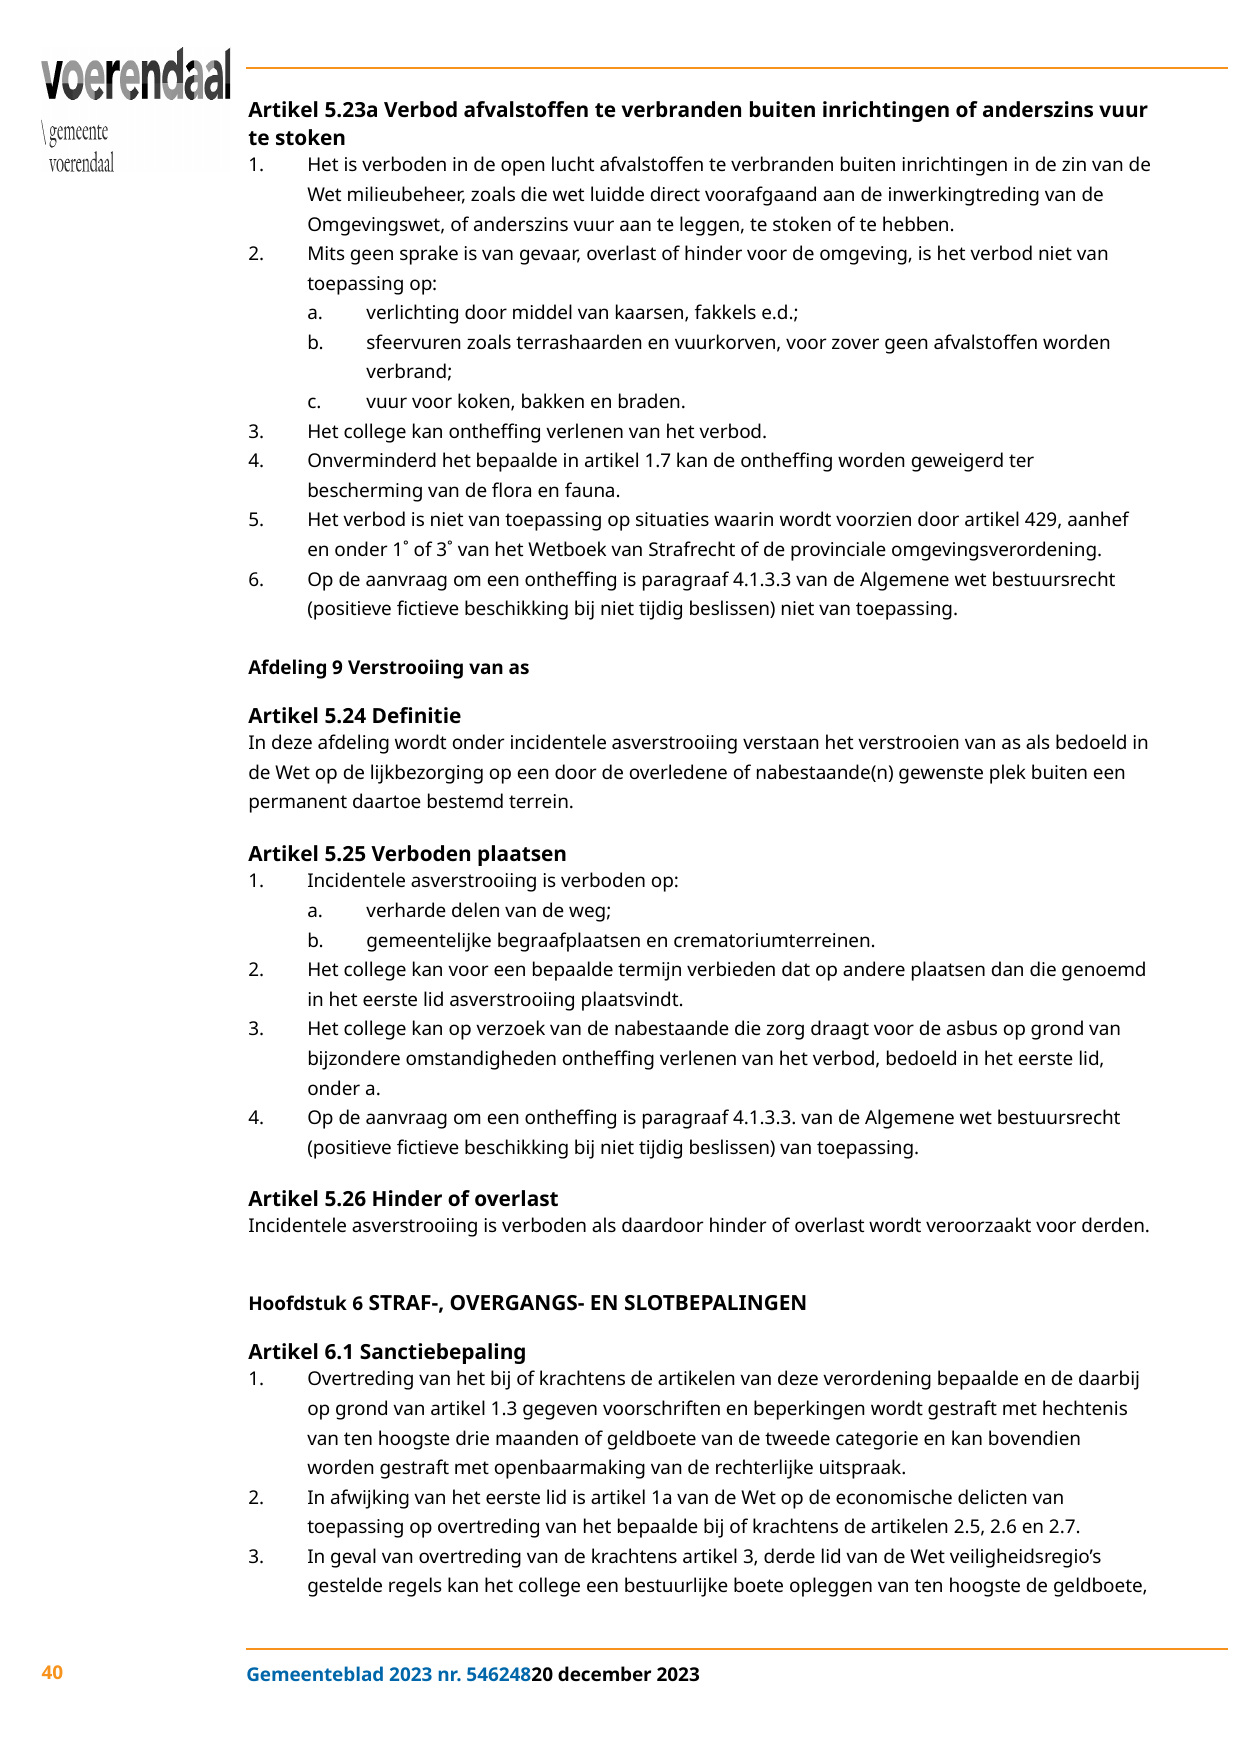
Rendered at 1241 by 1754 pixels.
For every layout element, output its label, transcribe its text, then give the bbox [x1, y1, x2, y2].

text Artikel 6.1 Sanctiebepaling [248, 1337, 1152, 1366]
list Op de aanvraag om een ontheffing is paragraaf 4.1.3.3. van de Algemene wet bestuursrecht (positieve fictieve beschikking bij niet tijdig beslissen) van toepassing. [248, 1104, 1152, 1159]
list Op de aanvraag om een ontheffing is paragraaf 4.1.3.3 van de Algemene wet bestuursrecht (positieve fictieve beschikking bij niet tijdig beslissen) niet van toepassing. [248, 566, 1152, 621]
text Incidentele asverstrooiing is verboden als daardoor hinder of overlast wordt veroorzaakt voor derden. [248, 1213, 1152, 1238]
text Afdeling 9 Verstrooiing van as [248, 654, 1152, 680]
list Mits geen sprake is van gevaar, overlast of hinder voor de omgeving, is het verbod niet van toepassing op: [248, 240, 1152, 296]
picture [41, 47, 231, 172]
text Hoofdstuk 6 STRAF-, OVERGANGS- EN SLOTBEPALINGEN [248, 1288, 1152, 1316]
text Artikel 5.23a Verbod afvalstoffen te verbranden buiten inrichtingen of anderszins vuur te stoken [248, 95, 1152, 152]
list Het college kan ontheffing verlenen van het verbod. [248, 418, 1152, 444]
text In deze afdeling wordt onder incidentele asverstrooiing verstaan het verstrooien van as als bedoeld in de Wet op de lijkbezorging op een door de overledene of nabestaande(n) gewenste plek buiten een permanent daartoe bestemd terrein. [248, 729, 1152, 814]
list gemeentelijke begraafplaatsen en crematoriumterreinen. [307, 927, 1152, 952]
list Het verbod is niet van toepassing op situaties waarin wordt voorzien door artikel 429, aanhef en onder 1˚ of 3˚ van het Wetboek van Strafrecht of de provinciale omgevingsverordening. [248, 507, 1152, 562]
text Artikel 5.26 Hinder of overlast [248, 1184, 1152, 1213]
list Het college kan op verzoek van de nabestaande die zorg draagt voor de asbus op grond van bijzondere omstandigheden ontheffing verlenen van het verbod, bedoeld in het eerste lid, onder a. [248, 1016, 1152, 1100]
list Overtreding van het bij of krachtens de artikelen van deze verordening bepaalde en de daarbij op grond van artikel 1.3 gegeven voorschriften en beperkingen wordt gestraft met hechtenis van ten hoogste drie maanden of geldboete van de tweede categorie en kan bovendien worden gestraft met openbaarmaking van de rechterlijke uitspraak. [248, 1366, 1152, 1480]
list vuur voor koken, bakken en braden. [307, 388, 1152, 414]
list Het college kan voor een bepaalde termijn verbieden dat op andere plaatsen dan die genoemd in het eerste lid asverstrooiing plaatsvindt. [248, 956, 1152, 1012]
list verlichting door middel van kaarsen, fakkels e.d.; [307, 299, 1152, 325]
text Artikel 5.24 Definitie [248, 701, 1152, 729]
list verharde delen van de weg; [307, 897, 1152, 923]
list Het is verboden in de open lucht afvalstoffen te verbranden buiten inrichtingen in de zin van de Wet milieubeheer, zoals die wet luidde direct voorafgaand aan de inwerkingtreding van de Omgevingswet, of anderszins vuur aan te leggen, te stoken of te hebben. [248, 152, 1152, 237]
list In geval van overtreding van de krachtens artikel 3, derde lid van de Wet veiligheidsregio’s gestelde regels kan het college een bestuurlijke boete opleggen van ten hoogste de geldboete, [248, 1543, 1152, 1598]
text Artikel 5.25 Verboden plaatsen [248, 839, 1152, 868]
list Incidentele asverstrooiing is verboden op: [248, 868, 1152, 893]
list sfeervuren zoals terrashaarden en vuurkorven, voor zover geen afvalstoffen worden verbrand; [307, 329, 1152, 384]
list Onverminderd het bepaalde in artikel 1.7 kan de ontheffing worden geweigerd ter bescherming van de flora en fauna. [248, 447, 1152, 503]
list In afwijking van het eerste lid is artikel 1a van de Wet op de economische delicten van toepassing op overtreding van het bepaalde bij of krachtens de artikelen 2.5, 2.6 en 2.7. [248, 1484, 1152, 1539]
